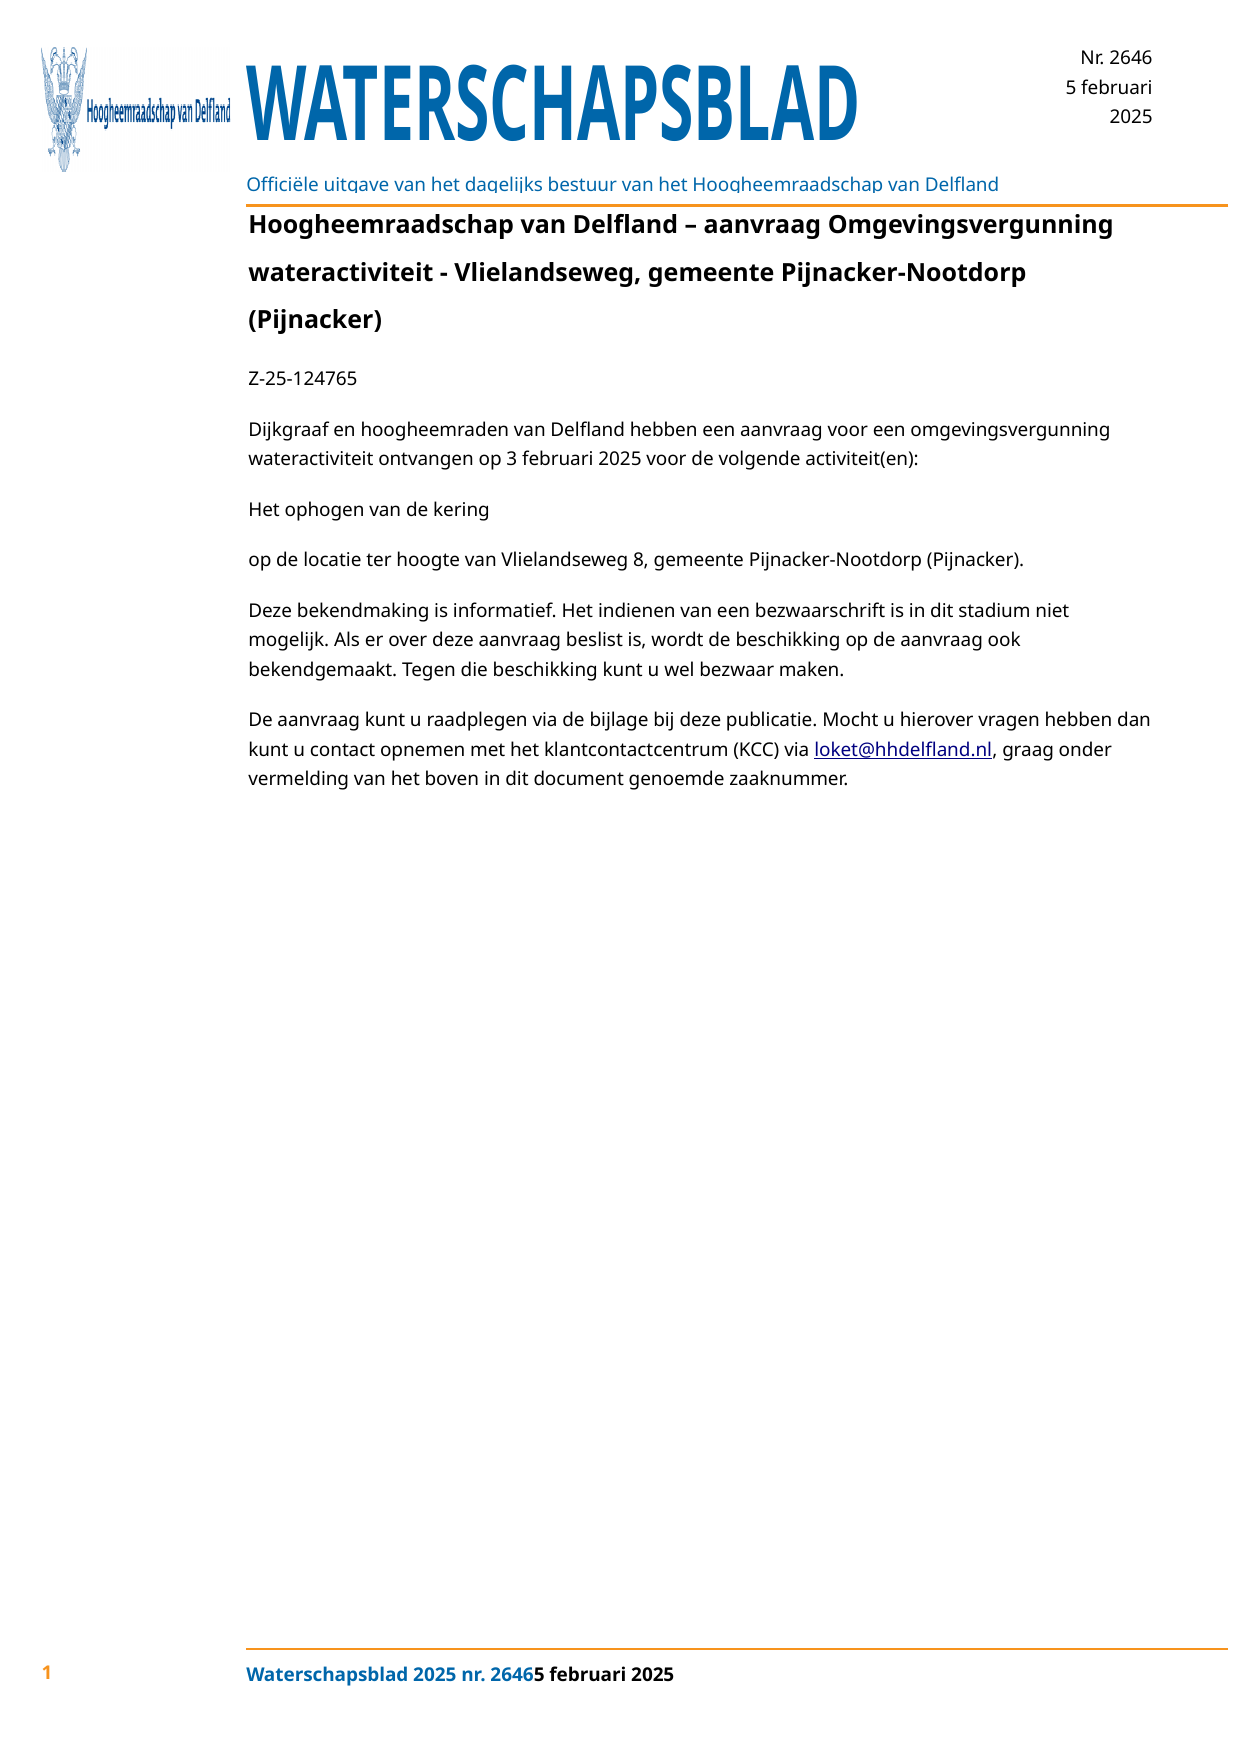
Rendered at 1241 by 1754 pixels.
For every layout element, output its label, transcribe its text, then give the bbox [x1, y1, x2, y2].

text Z-25-124765 [248, 366, 1152, 391]
text De aanvraag kunt u raadplegen via de bijlage bij deze publicatie. Mocht u hierover vragen hebben dan kunt u contact opnemen met het klantcontactcentrum (KCC) via loket@hhdelfland.nl, graag onder vermelding van het boven in dit document genoemde zaaknummer. [248, 706, 1152, 791]
text Deze bekendmaking is informatief. Het indienen van een bezwaarschrift is in dit stadium niet mogelijk. Als er over deze aanvraag beslist is, wordt de beschikking op de aanvraag ook bekendgemaakt. Tegen die beschikking kunt u wel bezwaar maken. [248, 597, 1152, 682]
text Hoogheemraadschap van Delfland – aanvraag Omgevingsvergunning wateractiviteit - Vlielandseweg, gemeente Pijnacker-Nootdorp (Pijnacker) [248, 207, 1152, 336]
picture [41, 47, 231, 172]
text Dijkgraaf en hoogheemraden van Delfland hebben een aanvraag voor een omgevingsvergunning wateractiviteit ontvangen op 3 februari 2025 voor de volgende activiteit(en): [248, 416, 1152, 471]
text op de locatie ter hoogte van Vlielandseweg 8, gemeente Pijnacker-Nootdorp (Pijnacker). [248, 546, 1152, 572]
text Het ophogen van de kering [248, 496, 1152, 522]
